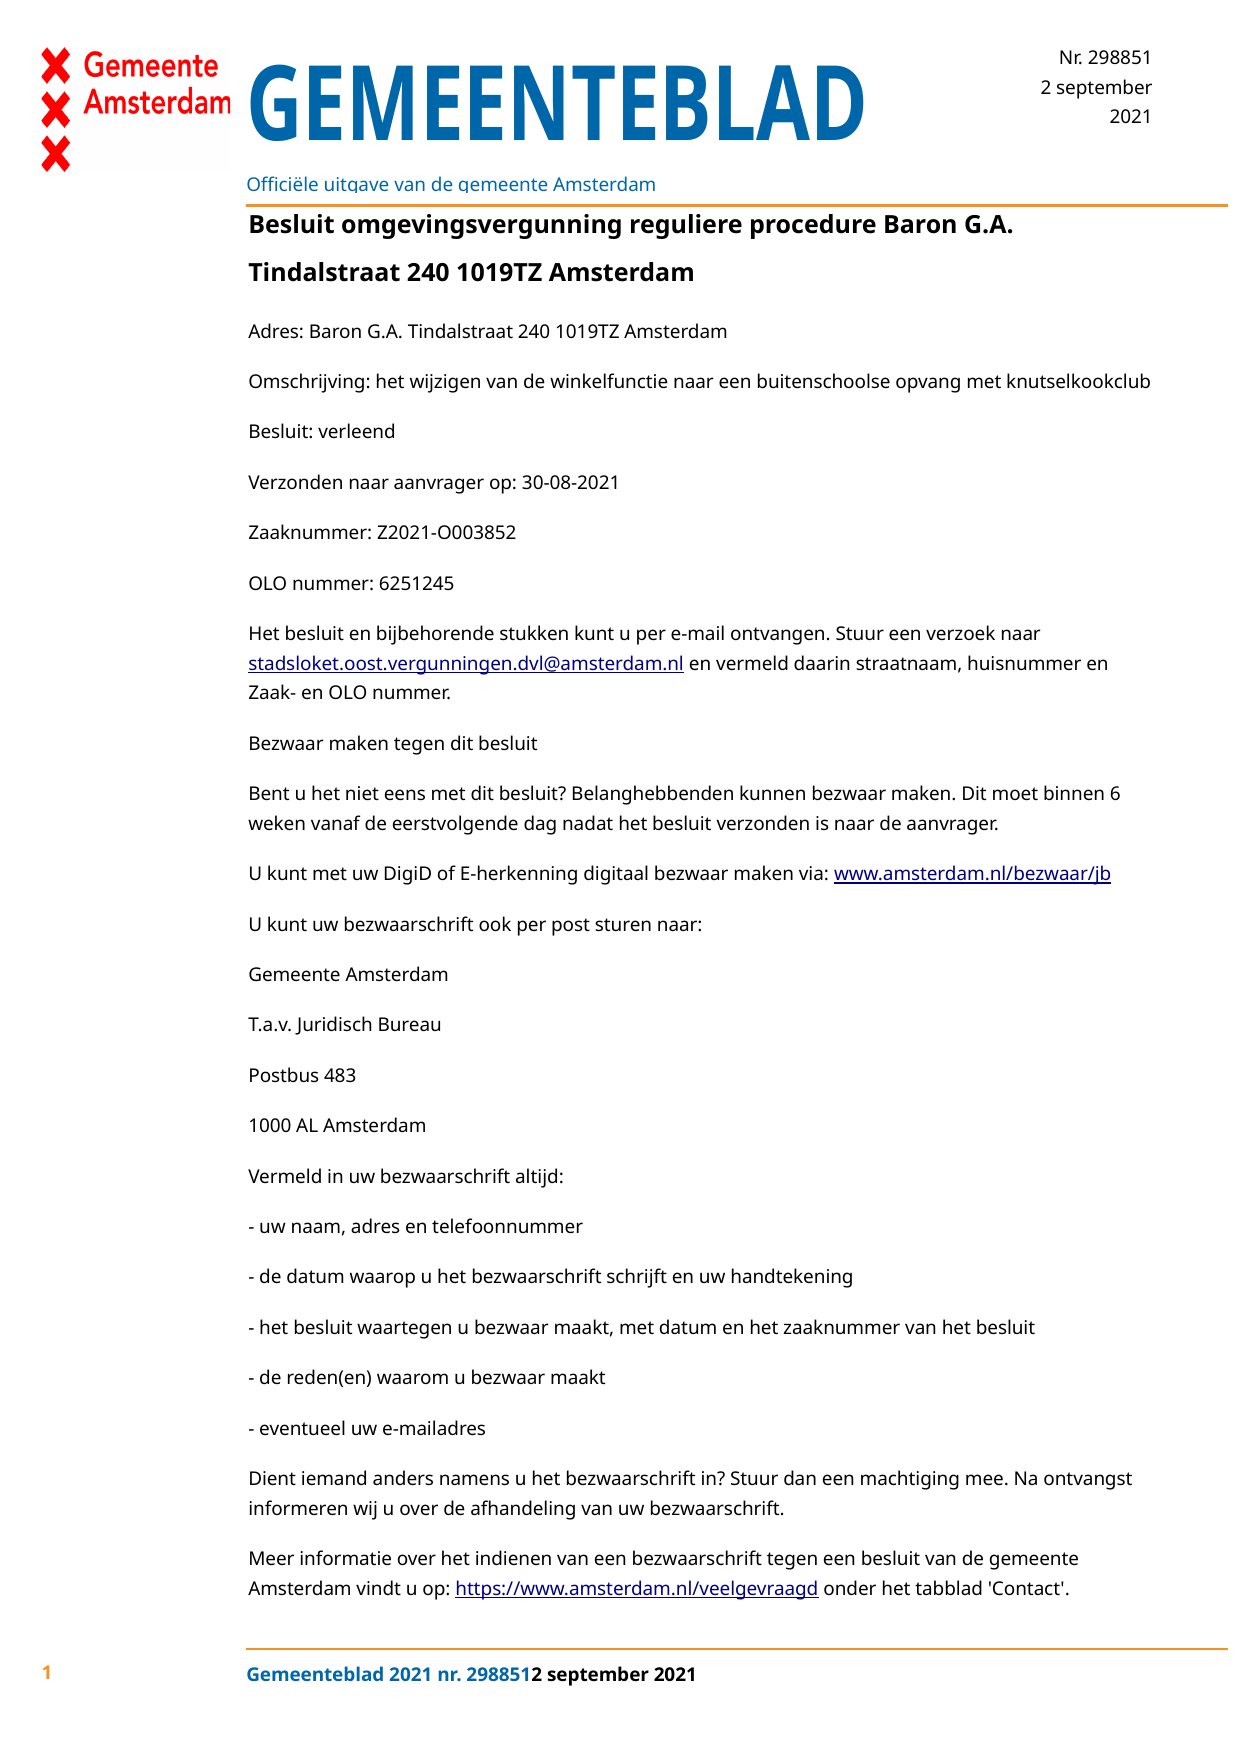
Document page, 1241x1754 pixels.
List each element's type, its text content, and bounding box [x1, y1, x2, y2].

text OLO nummer: 6251245 [248, 570, 1152, 596]
text Omschrijving: het wijzigen van de winkelfunctie naar een buitenschoolse opvang met knutselkookclub [248, 368, 1152, 394]
text Bezwaar maken tegen dit besluit [248, 730, 1152, 756]
text - uw naam, adres en telefoonnummer [248, 1213, 1152, 1239]
text Vermeld in uw bezwaarschrift altijd: [248, 1163, 1152, 1189]
text U kunt met uw DigiD of E-herkenning digitaal bezwaar maken via: www.amsterdam.nl/bezwaar/jb [248, 860, 1152, 886]
text - de datum waarop u het bezwaarschrift schrijft en uw handtekening [248, 1264, 1152, 1289]
text Bent u het niet eens met dit besluit? Belanghebbenden kunnen bezwaar maken. Dit moet binnen 6 weken vanaf de eerstvolgende dag nadat het besluit verzonden is naar de aanvrager. [248, 780, 1152, 836]
text Het besluit en bijbehorende stukken kunt u per e-mail ontvangen. Stuur een verzoek naar stadsloket.oost.vergunningen.dvl@amsterdam.nl en vermeld daarin straatnaam, huisnummer en Zaak- en OLO nummer. [248, 620, 1152, 705]
text Postbus 483 [248, 1062, 1152, 1088]
text Besluit: verleend [248, 419, 1152, 444]
text Dient iemand anders namens u het bezwaarschrift in? Stuur dan een machtiging mee. Na ontvangst informeren wij u over de afhandeling van uw bezwaarschrift. [248, 1465, 1152, 1521]
text U kunt uw bezwaarschrift ook per post sturen naar: [248, 911, 1152, 937]
text - het besluit waartegen u bezwaar maakt, met datum en het zaaknummer van het besluit [248, 1314, 1152, 1340]
text - de reden(en) waarom u bezwaar maakt [248, 1364, 1152, 1390]
text Gemeente Amsterdam [248, 961, 1152, 987]
text T.a.v. Juridisch Bureau [248, 1012, 1152, 1037]
picture [41, 47, 231, 172]
text Meer informatie over het indienen van een bezwaarschrift tegen een besluit van de gemeente Amsterdam vindt u op: https://www.amsterdam.nl/veelgevraagd onder het tabblad 'Contact'. [248, 1545, 1152, 1601]
text Adres: Baron G.A. Tindalstraat 240 1019TZ Amsterdam [248, 318, 1152, 344]
text - eventueel uw e-mailadres [248, 1415, 1152, 1441]
text 1000 AL Amsterdam [248, 1112, 1152, 1138]
text Zaaknummer: Z2021-O003852 [248, 519, 1152, 545]
text Verzonden naar aanvrager op: 30-08-2021 [248, 469, 1152, 495]
text Besluit omgevingsvergunning reguliere procedure Baron G.A. Tindalstraat 240 1019TZ Amsterdam [248, 207, 1152, 288]
